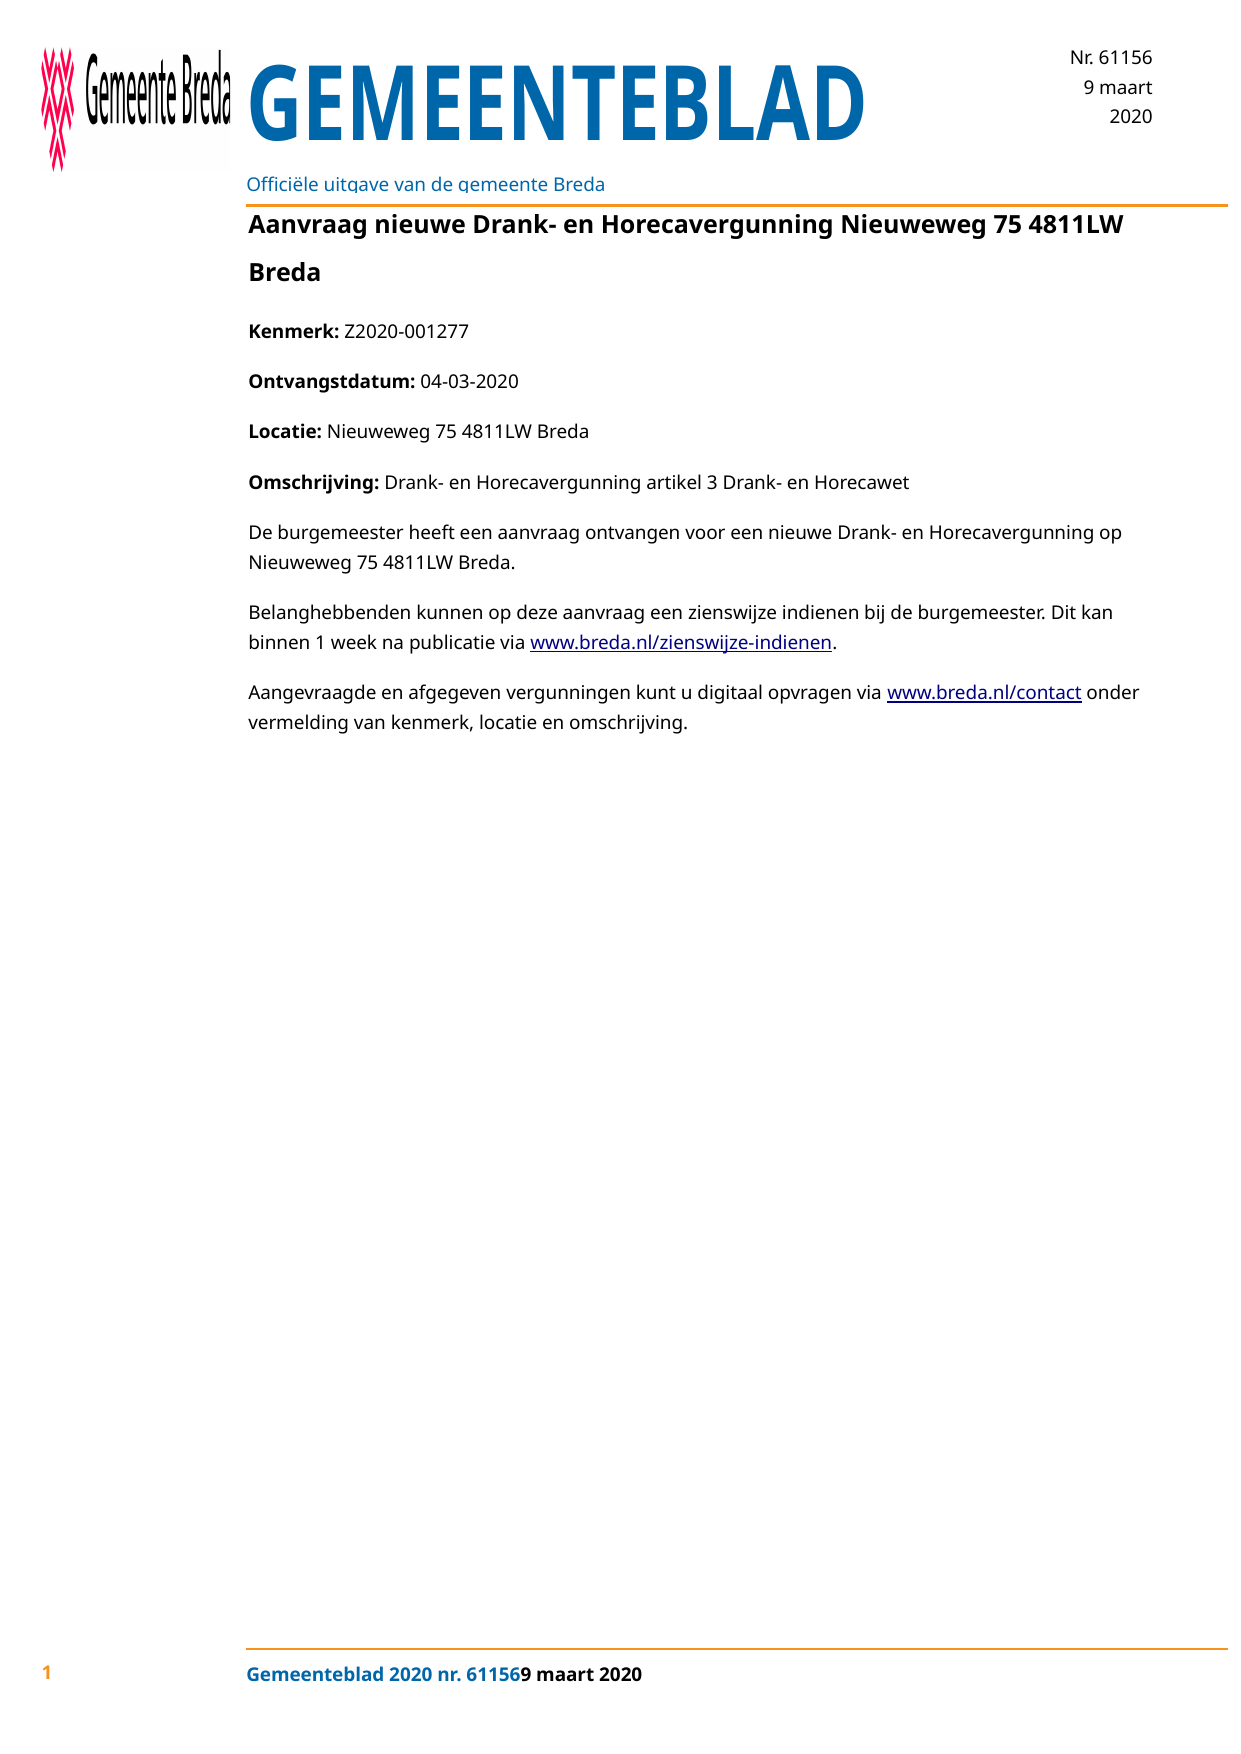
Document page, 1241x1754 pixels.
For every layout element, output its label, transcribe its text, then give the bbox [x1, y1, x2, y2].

text Omschrijving: Drank- en Horecavergunning artikel 3 Drank- en Horecawet [248, 469, 1152, 495]
text Kenmerk: Z2020-001277 [248, 318, 1152, 344]
text Belanghebbenden kunnen op deze aanvraag een zienswijze indienen bij de burgemeester. Dit kan binnen 1 week na publicatie via www.breda.nl/zienswijze-indienen. [248, 599, 1152, 655]
text De burgemeester heeft een aanvraag ontvangen voor een nieuwe Drank- en Horecavergunning op Nieuweweg 75 4811LW Breda. [248, 519, 1152, 575]
text Locatie: Nieuweweg 75 4811LW Breda [248, 419, 1152, 444]
text Aanvraag nieuwe Drank- en Horecavergunning Nieuweweg 75 4811LW Breda [248, 207, 1152, 288]
picture [41, 47, 231, 172]
text Aangevraagde en afgegeven vergunningen kunt u digitaal opvragen via www.breda.nl/contact onder vermelding van kenmerk, locatie en omschrijving. [248, 679, 1152, 735]
text Ontvangstdatum: 04-03-2020 [248, 368, 1152, 394]
